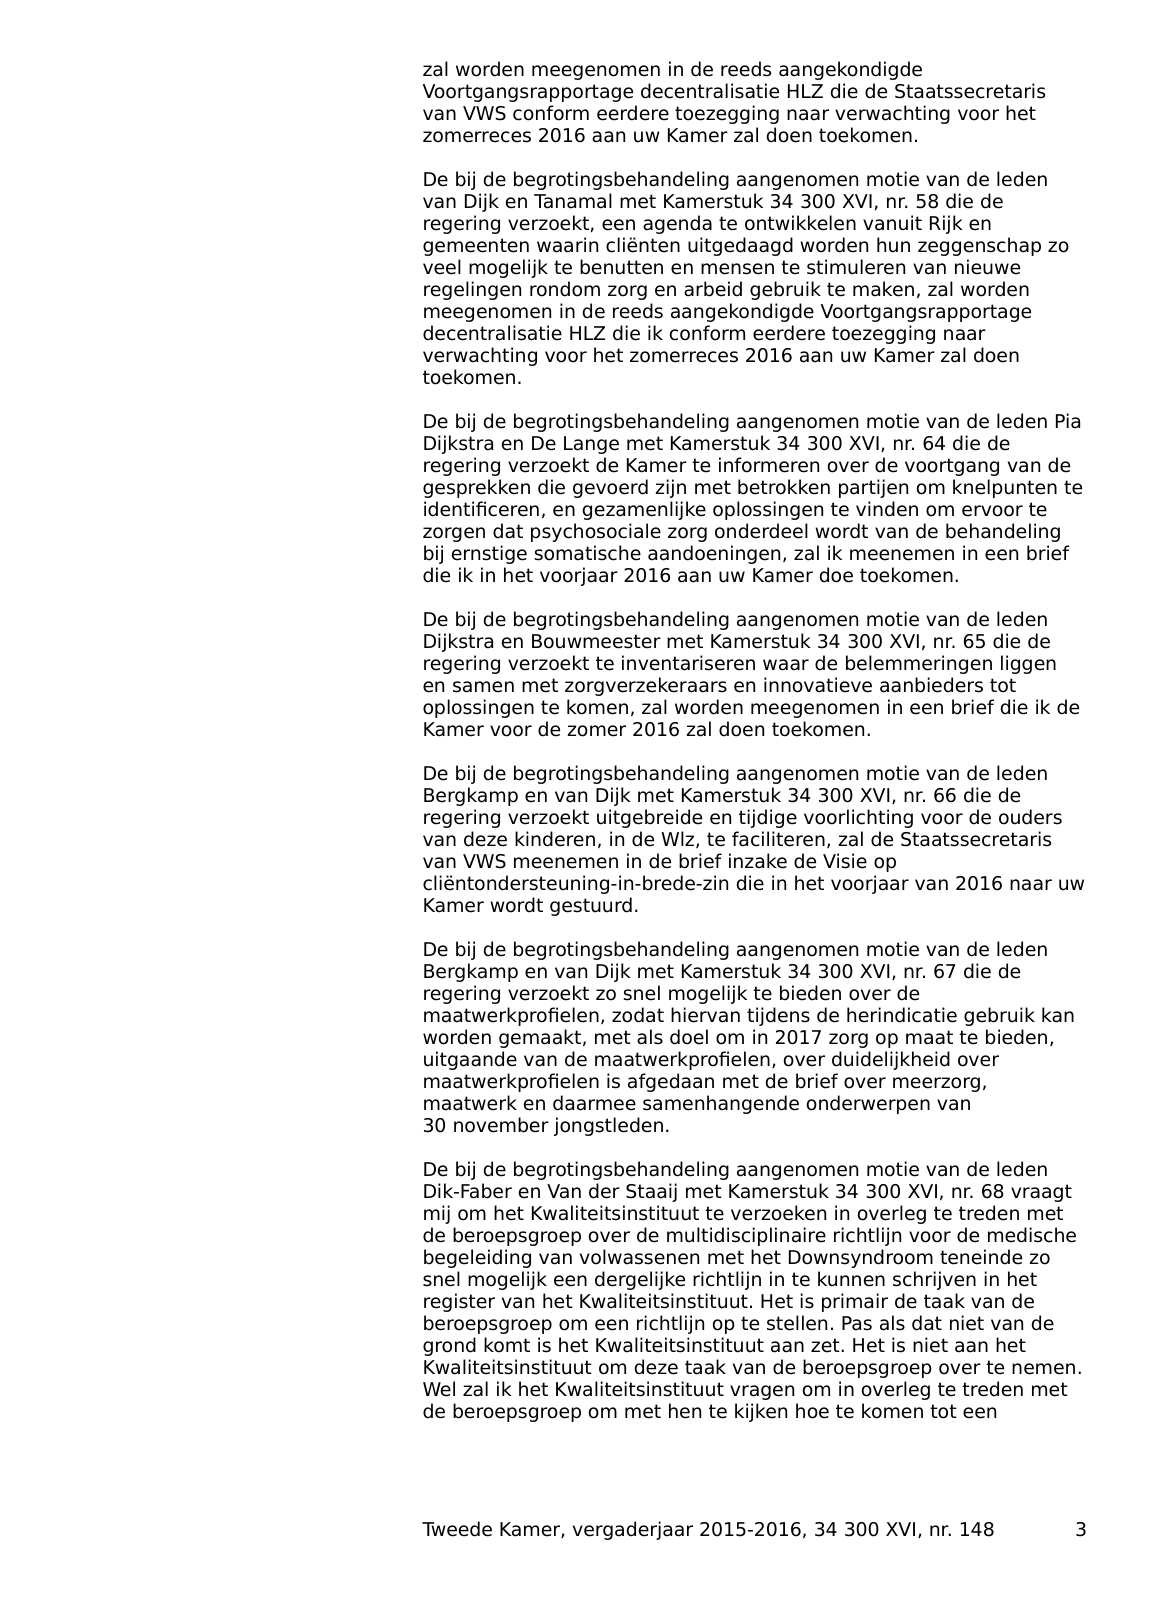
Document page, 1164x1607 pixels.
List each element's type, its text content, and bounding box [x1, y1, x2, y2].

text De bij de begrotingsbehandeling aangenomen motie van de leden Dik-Faber en Van der Staaij met Kamerstuk 34 300 XVI, nr. 68 vraagt mij om het Kwaliteitsinstituut te verzoeken in overleg te treden met de beroepsgroep over de multidisciplinaire richtlijn voor de medische begeleiding van volwassenen met het Downsyndroom teneinde zo snel mogelijk een dergelijke richtlijn in te kunnen schrijven in het register van het Kwaliteitsinstituut. Het is primair de taak van de beroepsgroep om een richtlijn op te stellen. Pas als dat niet van de grond komt is het Kwaliteitsinstituut aan zet. Het is niet aan het Kwaliteitsinstituut om deze taak van de beroepsgroep over te nemen. Wel zal ik het Kwaliteitsinstituut vragen om in overleg te treden met de beroepsgroep om met hen te kijken hoe te komen tot een [422, 1159, 1087, 1423]
text De bij de begrotingsbehandeling aangenomen motie van de leden Bergkamp en van Dijk met Kamerstuk 34 300 XVI, nr. 67 die de regering verzoekt zo snel mogelijk te bieden over de maatwerkprofielen, zodat hiervan tijdens de herindicatie gebruik kan worden gemaakt, met als doel om in 2017 zorg op maat te bieden, uitgaande van de maatwerkprofielen, over duidelijkheid over maatwerkprofielen is afgedaan met de brief over meerzorg, maatwerk en daarmee samenhangende onderwerpen van 30 november jongstleden. [422, 939, 1087, 1137]
text De bij de begrotingsbehandeling aangenomen motie van de leden Dijkstra en Bouwmeester met Kamerstuk 34 300 XVI, nr. 65 die de regering verzoekt te inventariseren waar de belemmeringen liggen en samen met zorgverzekeraars en innovatieve aanbieders tot oplossingen te komen, zal worden meegenomen in een brief die ik de Kamer voor de zomer 2016 zal doen toekomen. [422, 609, 1087, 741]
text De bij de begrotingsbehandeling aangenomen motie van de leden Pia Dijkstra en De Lange met Kamerstuk 34 300 XVI, nr. 64 die de regering verzoekt de Kamer te informeren over de voortgang van de gesprekken die gevoerd zijn met betrokken partijen om knelpunten te identificeren, en gezamenlijke oplossingen te vinden om ervoor te zorgen dat psychosociale zorg onderdeel wordt van de behandeling bij ernstige somatische aandoeningen, zal ik meenemen in een brief die ik in het voorjaar 2016 aan uw Kamer doe toekomen. [422, 411, 1087, 587]
text De bij de begrotingsbehandeling aangenomen motie van de leden van Dijk en Tanamal met Kamerstuk 34 300 XVI, nr. 58 die de regering verzoekt, een agenda te ontwikkelen vanuit Rijk en gemeenten waarin cliënten uitgedaagd worden hun zeggenschap zo veel mogelijk te benutten en mensen te stimuleren van nieuwe regelingen rondom zorg en arbeid gebruik te maken, zal worden meegenomen in de reeds aangekondigde Voortgangsrapportage decentralisatie HLZ die ik conform eerdere toezegging naar verwachting voor het zomerreces 2016 aan uw Kamer zal doen toekomen. [422, 169, 1087, 389]
text zal worden meegenomen in de reeds aangekondigde Voortgangsrapportage decentralisatie HLZ die de Staatssecretaris van VWS conform eerdere toezegging naar verwachting voor het zomerreces 2016 aan uw Kamer zal doen toekomen. [422, 59, 1087, 147]
text De bij de begrotingsbehandeling aangenomen motie van de leden Bergkamp en van Dijk met Kamerstuk 34 300 XVI, nr. 66 die de regering verzoekt uitgebreide en tijdige voorlichting voor de ouders van deze kinderen, in de Wlz, te faciliteren, zal de Staatssecretaris van VWS meenemen in de brief inzake de Visie op cliëntondersteuning-in-brede-zin die in het voorjaar van 2016 naar uw Kamer wordt gestuurd. [422, 763, 1087, 917]
